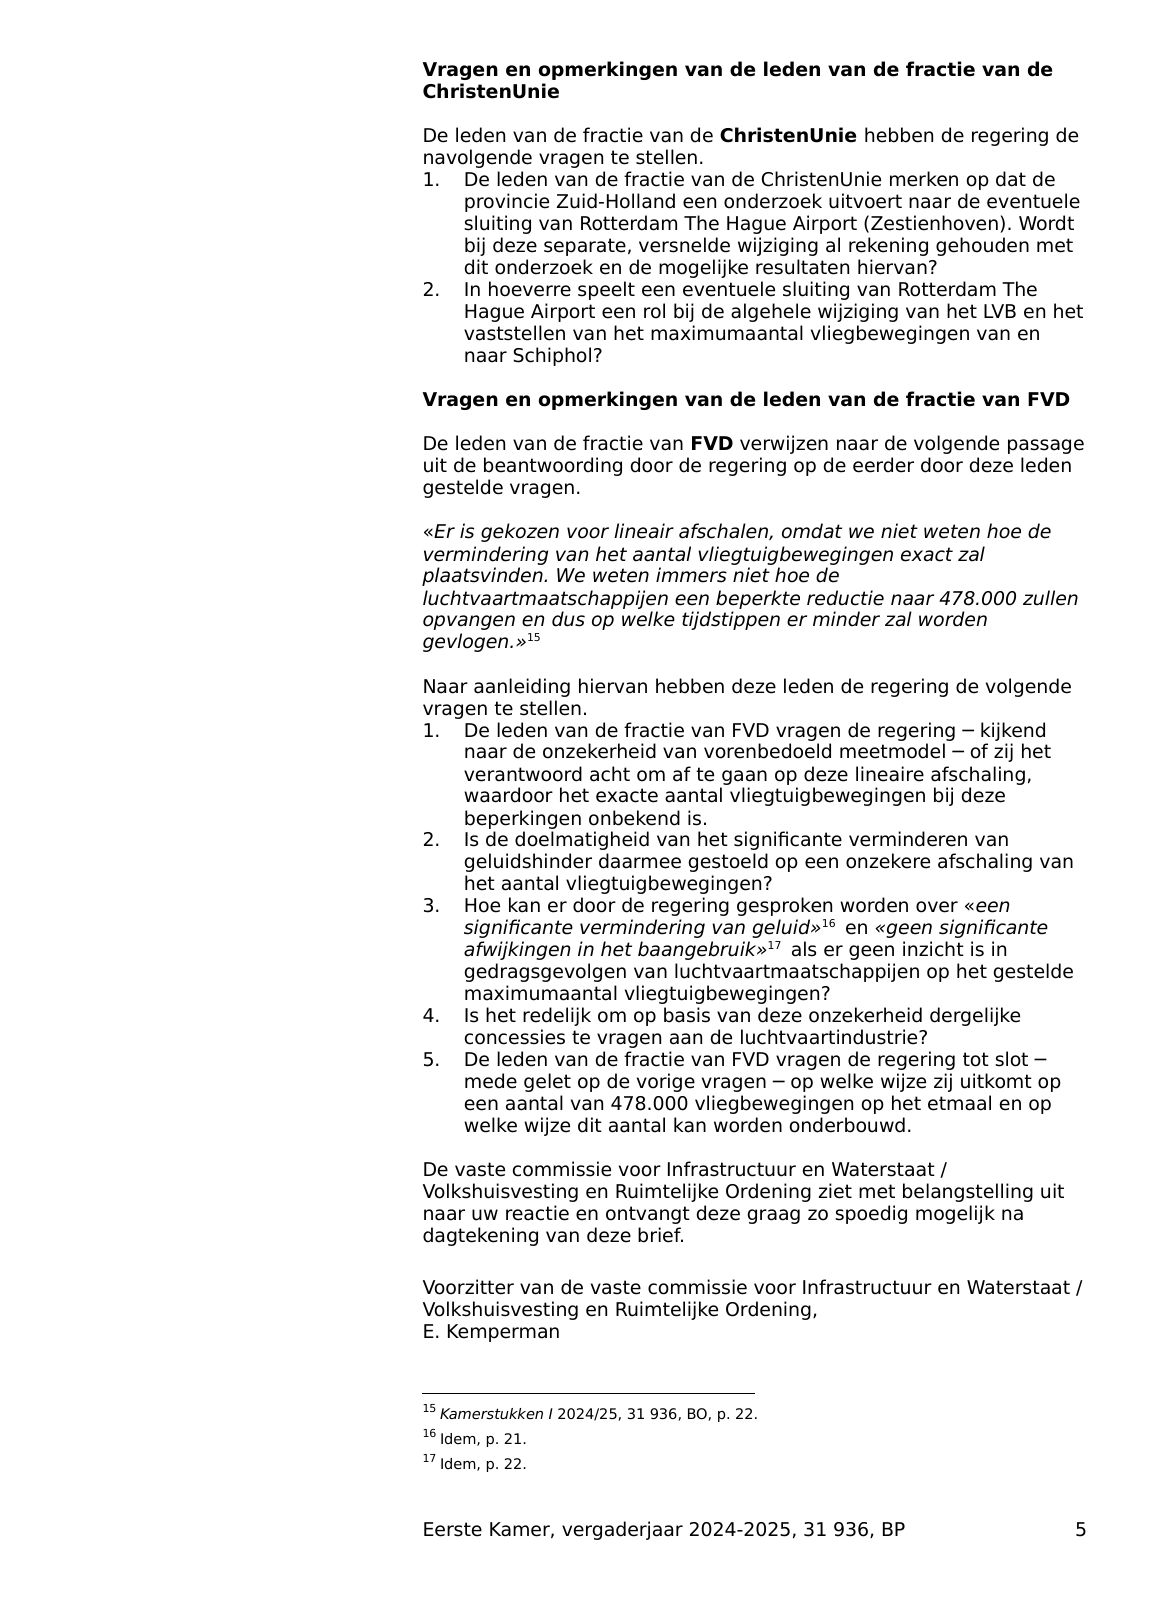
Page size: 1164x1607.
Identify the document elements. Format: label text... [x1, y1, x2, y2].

text Idem, p. 22. [422, 1452, 1087, 1474]
subtitle Vragen en opmerkingen van de leden van de fractie van de ChristenUnie [422, 59, 1087, 103]
text 2. In hoeverre speelt een eventuele sluiting van Rotterdam The Hague Airport een rol bij de algehele wijziging van het LVB en het vaststellen van het maximumaantal vliegbewegingen van en naar Schiphol? [422, 279, 1087, 367]
subtitle Vragen en opmerkingen van de leden van de fractie van FVD [422, 389, 1087, 411]
text 3. Hoe kan er door de regering gesproken worden over «een significante vermindering van geluid» en «geen significante afwijkingen in het baangebruik» als er geen inzicht is in gedragsgevolgen van luchtvaartmaatschappijen op het gestelde maximumaantal vliegtuigbewegingen? [422, 895, 1087, 1005]
text Voorzitter van de vaste commissie voor Infrastructuur en Waterstaat / Volkshuisvesting en Ruimtelijke Ordening, E. Kemperman [422, 1277, 1087, 1343]
text Naar aanleiding hiervan hebben deze leden de regering de volgende vragen te stellen. [422, 676, 1087, 719]
text 5. De leden van de fractie van FVD vragen de regering tot slot ─ mede gelet op de vorige vragen ─ op welke wijze zij uitkomt op een aantal van 478.000 vliegbewegingen op het etmaal en op welke wijze dit aantal kan worden onderbouwd. [422, 1049, 1087, 1137]
text De leden van de fractie van de ChristenUnie hebben de regering de navolgende vragen te stellen. [422, 125, 1087, 169]
text Kamerstukken I 2024/25, 31 936, BO, p. 22. [422, 1402, 1087, 1424]
text Idem, p. 21. [422, 1427, 1087, 1449]
text «Er is gekozen voor lineair afschalen, omdat we niet weten hoe de vermindering van het aantal vliegtuigbewegingen exact zal plaatsvinden. We weten immers niet hoe de luchtvaartmaatschappijen een beperkte reductie naar 478.000 zullen opvangen en dus op welke tijdstippen er minder zal worden gevlogen.» [422, 521, 1087, 653]
text 1. De leden van de fractie van de ChristenUnie merken op dat de provincie Zuid-Holland een onderzoek uitvoert naar de eventuele sluiting van Rotterdam The Hague Airport (Zestienhoven). Wordt bij deze separate, versnelde wijziging al rekening gehouden met dit onderzoek en de mogelijke resultaten hiervan? [422, 169, 1087, 279]
text 2. Is de doelmatigheid van het significante verminderen van geluidshinder daarmee gestoeld op een onzekere afschaling van het aantal vliegtuigbewegingen? [422, 829, 1087, 895]
text De leden van de fractie van FVD verwijzen naar de volgende passage uit de beantwoording door de regering op de eerder door deze leden gestelde vragen. [422, 433, 1087, 499]
text 1. De leden van de fractie van FVD vragen de regering ─ kijkend naar de onzekerheid van vorenbedoeld meetmodel ─ of zij het verantwoord acht om af te gaan op deze lineaire afschaling, waardoor het exacte aantal vliegtuigbewegingen bij deze beperkingen onbekend is. [422, 719, 1087, 829]
text De vaste commissie voor Infrastructuur en Waterstaat / Volkshuisvesting en Ruimtelijke Ordening ziet met belangstelling uit naar uw reactie en ontvangt deze graag zo spoedig mogelijk na dagtekening van deze brief. [422, 1159, 1087, 1247]
text 4. Is het redelijk om op basis van deze onzekerheid dergelijke concessies te vragen aan de luchtvaartindustrie? [422, 1005, 1087, 1049]
